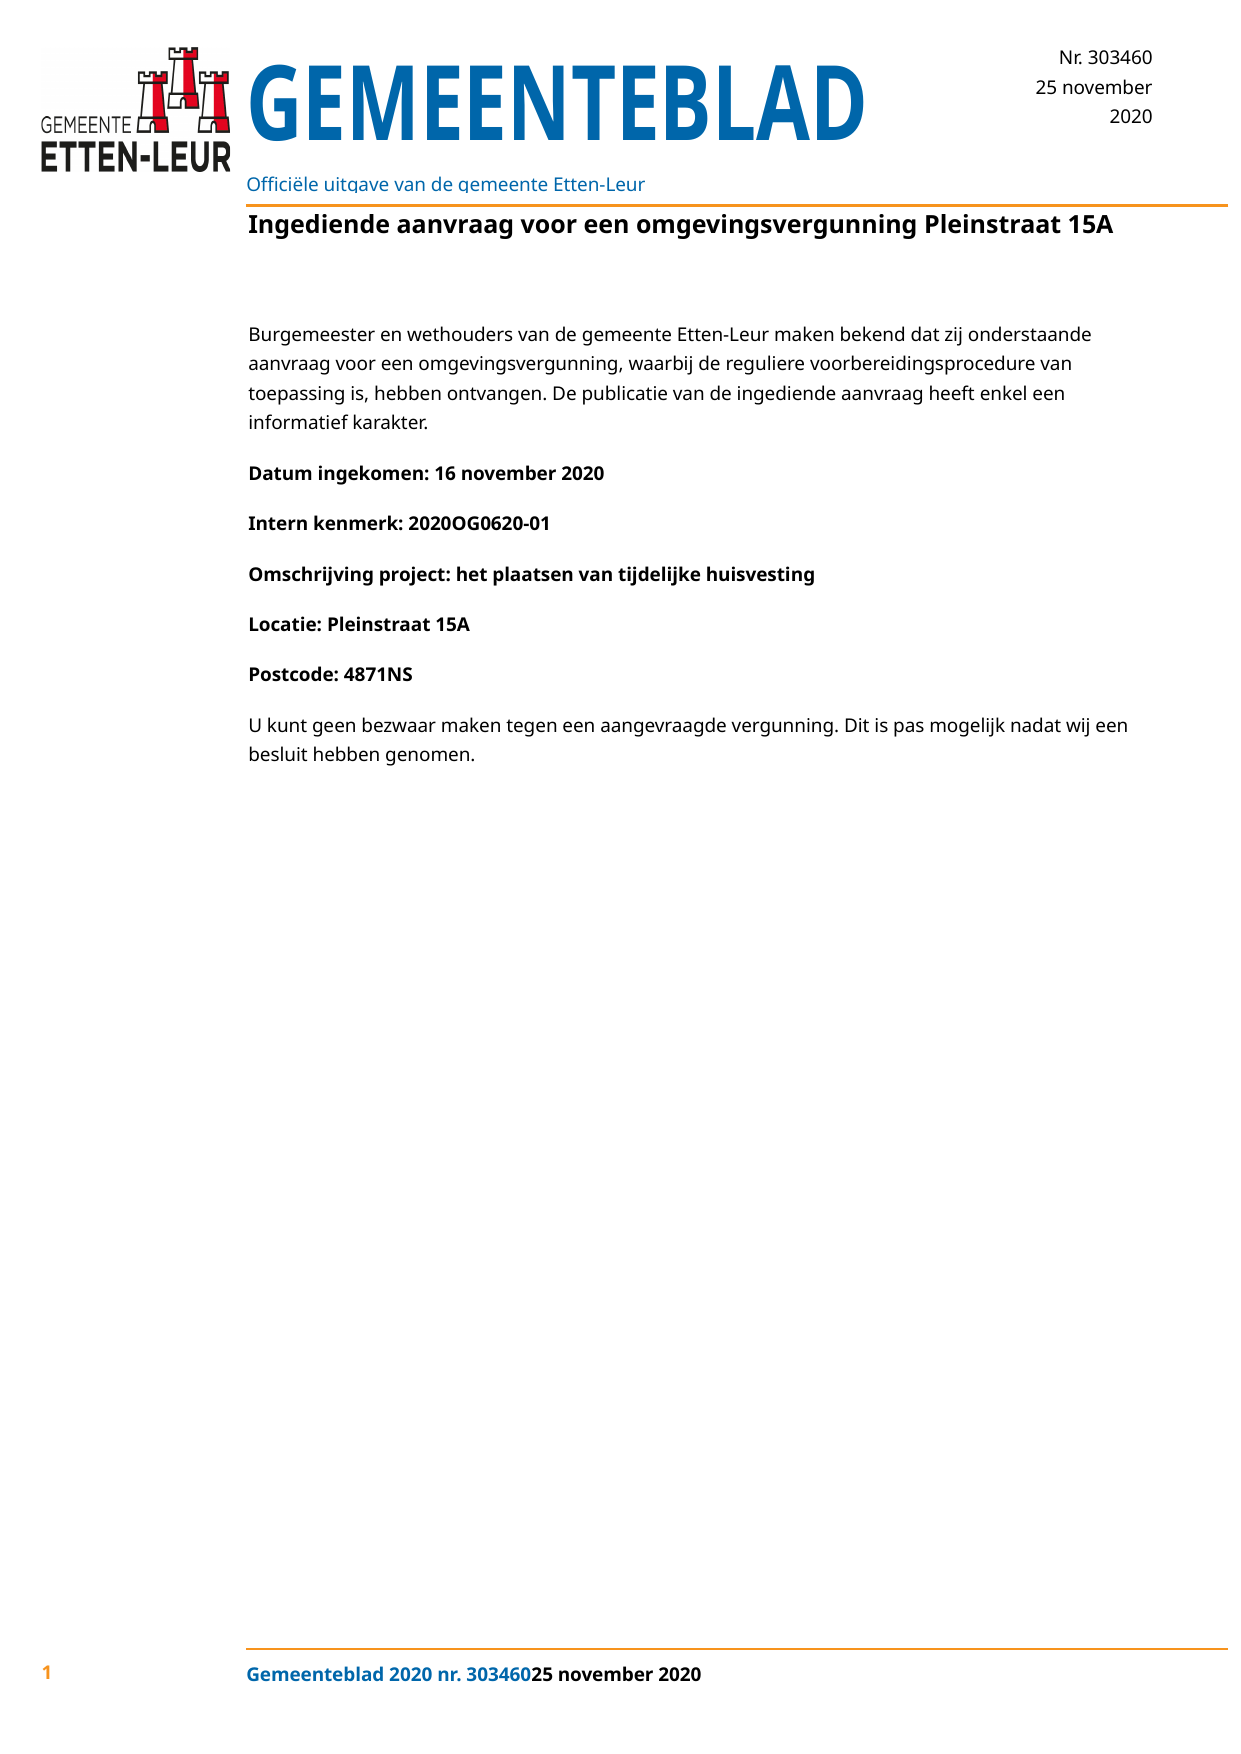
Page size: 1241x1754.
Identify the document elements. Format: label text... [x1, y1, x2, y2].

text Burgemeester en wethouders van de gemeente Etten-Leur maken bekend dat zij onderstaande aanvraag voor een omgevingsvergunning, waarbij de reguliere voorbereidingsprocedure van toepassing is, hebben ontvangen. De publicatie van de ingediende aanvraag heeft enkel een informatief karakter. [248, 321, 1152, 435]
text Locatie: Pleinstraat 15A [248, 611, 1152, 637]
text Datum ingekomen: 16 november 2020 [248, 460, 1152, 486]
picture [41, 47, 231, 172]
text Omschrijving project: het plaatsen van tijdelijke huisvesting [248, 561, 1152, 586]
text Intern kenmerk: 2020OG0620-01 [248, 510, 1152, 536]
text Ingediende aanvraag voor een omgevingsvergunning Pleinstraat 15A [248, 207, 1152, 241]
text U kunt geen bezwaar maken tegen een aangevraagde vergunning. Dit is pas mogelijk nadat wij een besluit hebben genomen. [248, 712, 1152, 767]
text Postcode: 4871NS [248, 662, 1152, 687]
